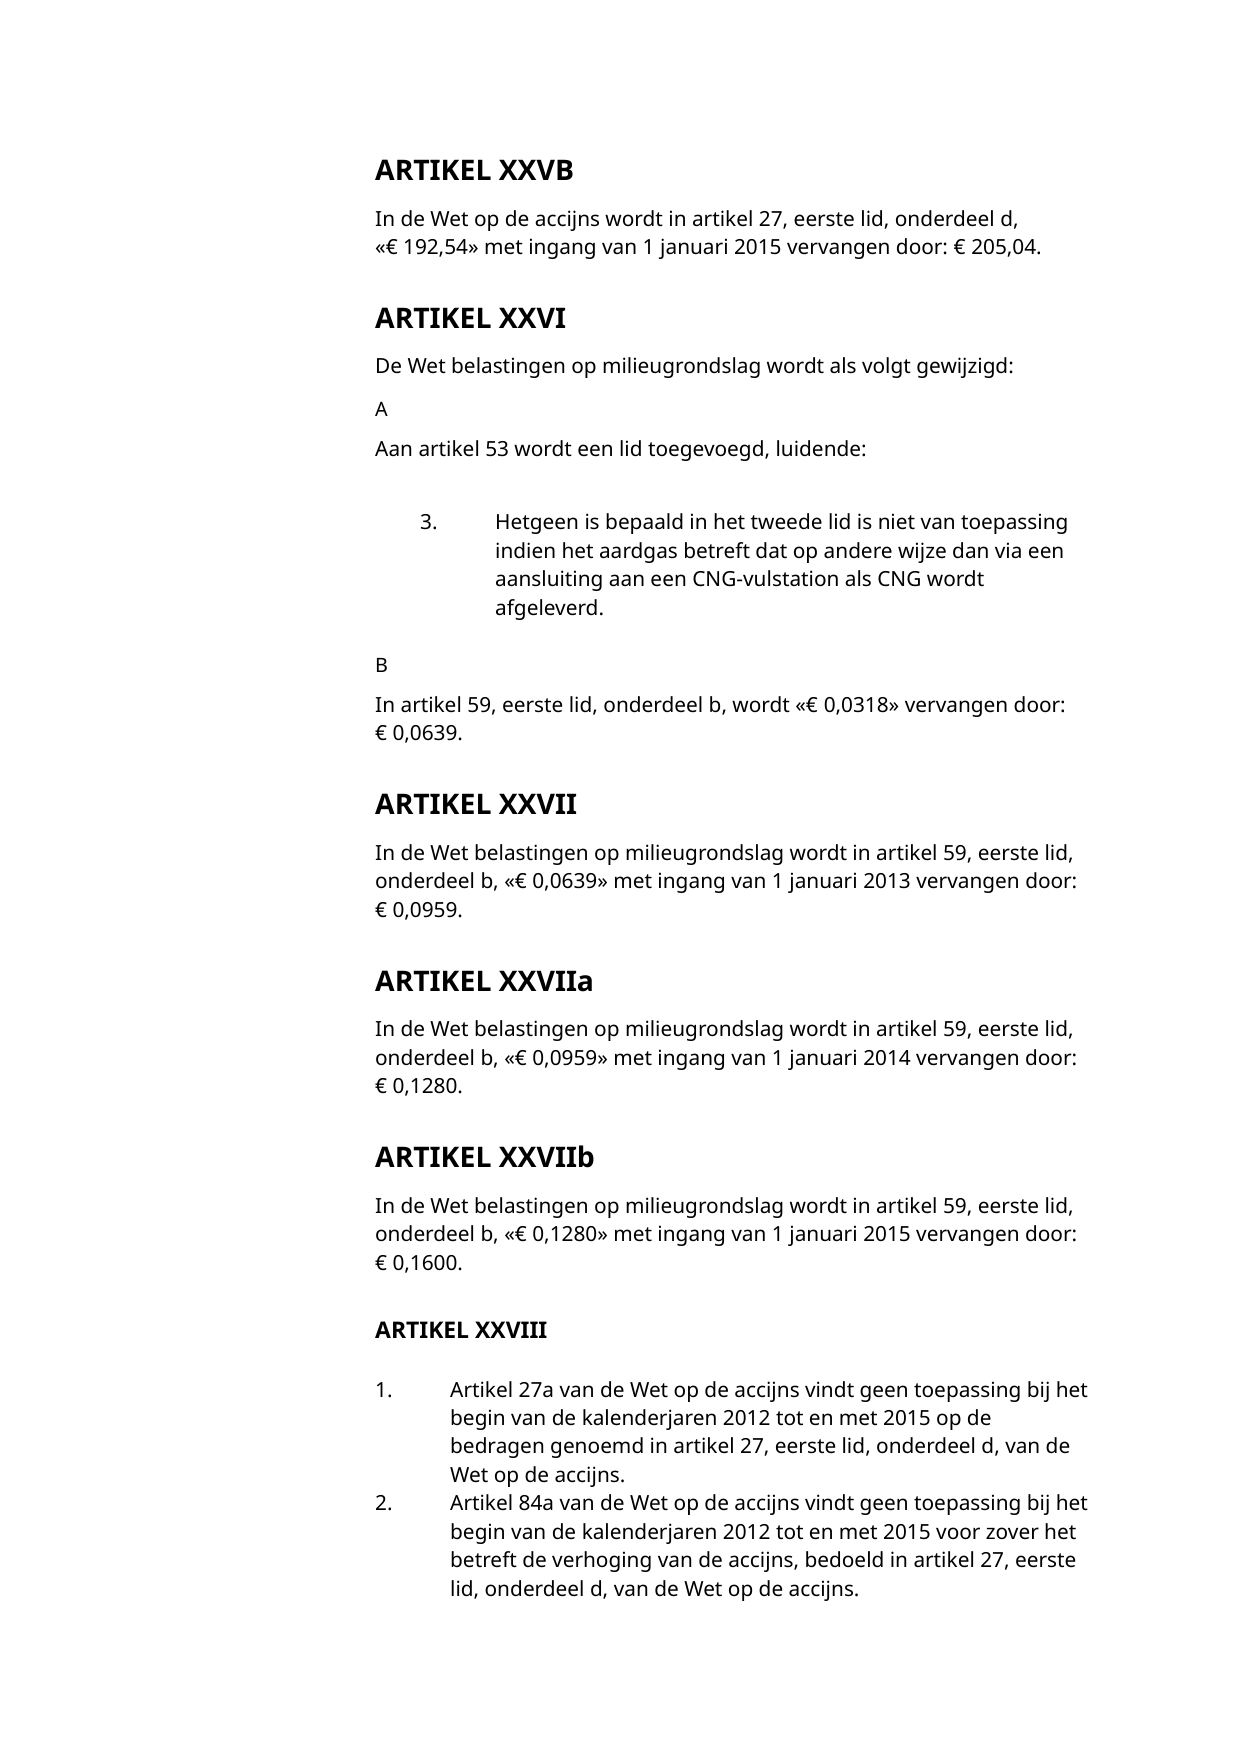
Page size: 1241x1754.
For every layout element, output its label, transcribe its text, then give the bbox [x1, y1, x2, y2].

subtitle ARTIKEL XXVIII [375, 1313, 1090, 1345]
subtitle ARTIKEL XXVB [375, 150, 1090, 189]
text De Wet belastingen op milieugrondslag wordt als volgt gewijzigd: [375, 352, 1090, 380]
text B [375, 651, 1090, 678]
text A [375, 395, 1090, 422]
subtitle ARTIKEL XXVIIb [375, 1137, 1090, 1176]
list Artikel 27a van de Wet op de accijns vindt geen toepassing bij het begin van de kalenderjaren 2012 tot en met 2015 op de bedragen genoemd in artikel 27, eerste lid, onderdeel d, van de Wet op de accijns. [375, 1375, 1090, 1488]
text In de Wet belastingen op milieugrondslag wordt in artikel 59, eerste lid, onderdeel b, «€ 0,0959» met ingang van 1 januari 2014 vervangen door: € 0,1280. [375, 1014, 1090, 1099]
text In de Wet belastingen op milieugrondslag wordt in artikel 59, eerste lid, onderdeel b, «€ 0,1280» met ingang van 1 januari 2015 vervangen door: € 0,1600. [375, 1191, 1090, 1276]
list Hetgeen is bepaald in het tweede lid is niet van toepassing indien het aardgas betreft dat op andere wijze dan via een aansluiting aan een CNG-vulstation als CNG wordt afgeleverd. [420, 507, 1090, 621]
text Aan artikel 53 wordt een lid toegevoegd, luidende: [375, 434, 1090, 462]
list Artikel 84a van de Wet op de accijns vindt geen toepassing bij het begin van de kalenderjaren 2012 tot en met 2015 voor zover het betreft de verhoging van de accijns, bedoeld in artikel 27, eerste lid, onderdeel d, van de Wet op de accijns. [375, 1488, 1090, 1602]
subtitle ARTIKEL XXVII [375, 784, 1090, 823]
subtitle ARTIKEL XXVIIa [375, 961, 1090, 999]
text In de Wet op de accijns wordt in artikel 27, eerste lid, onderdeel d, «€ 192,54» met ingang van 1 januari 2015 vervangen door: € 205,04. [375, 204, 1090, 261]
text In de Wet belastingen op milieugrondslag wordt in artikel 59, eerste lid, onderdeel b, «€ 0,0639» met ingang van 1 januari 2013 vervangen door: € 0,0959. [375, 838, 1090, 923]
subtitle ARTIKEL XXVI [375, 298, 1090, 337]
text In artikel 59, eerste lid, onderdeel b, wordt «€ 0,0318» vervangen door: € 0,0639. [375, 690, 1090, 747]
